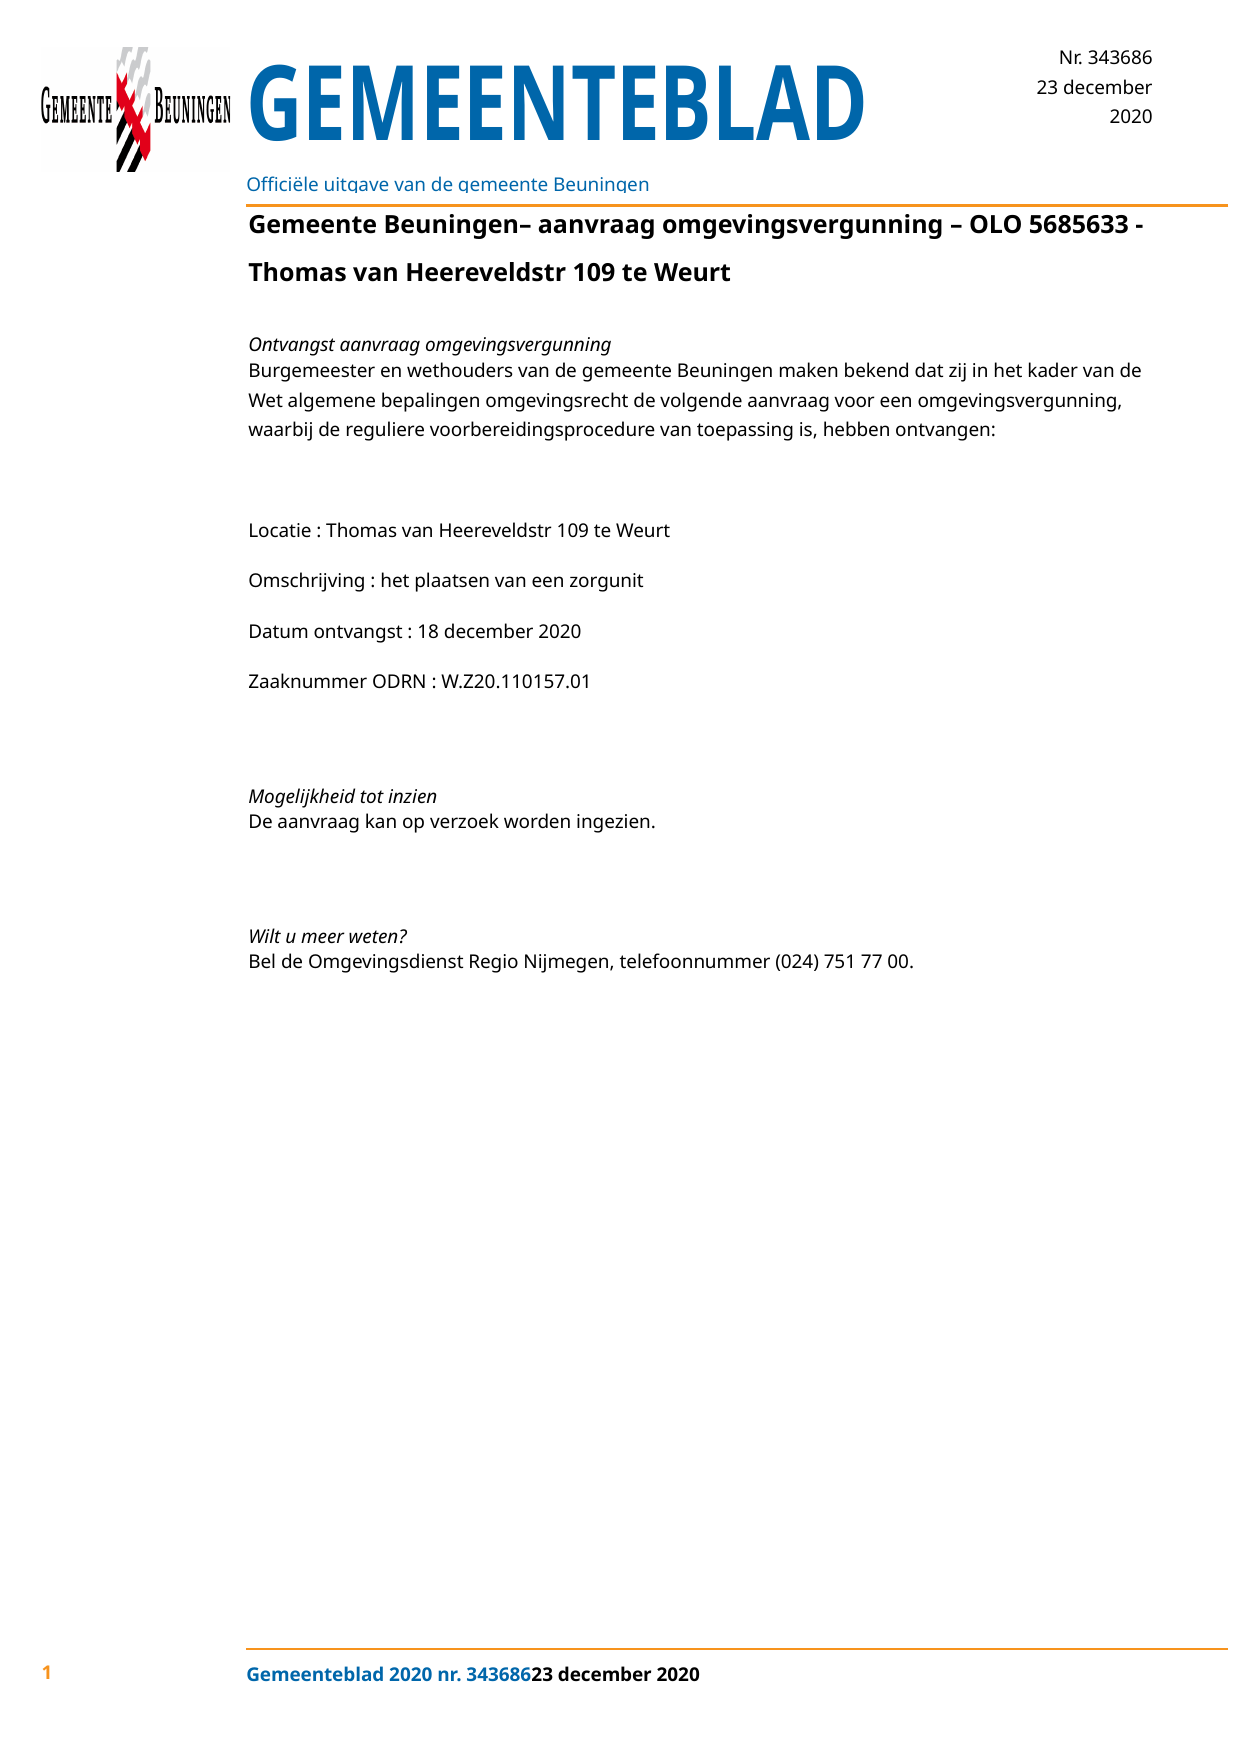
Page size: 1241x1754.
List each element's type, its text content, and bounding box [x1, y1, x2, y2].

text Bel de Omgevingsdienst Regio Nijmegen, telefoonnummer (024) 751 77 00. [248, 949, 1152, 974]
text De aanvraag kan op verzoek worden ingezien. [248, 808, 1152, 834]
text Locatie : Thomas van Heereveldstr 109 te Weurt [248, 517, 1152, 543]
text Wilt u meer weten? [248, 923, 1152, 949]
text Ontvangst aanvraag omgevingsvergunning [248, 331, 1152, 357]
text Zaaknummer ODRN : W.Z20.110157.01 [248, 668, 1152, 694]
picture [41, 47, 231, 172]
text Datum ontvangst : 18 december 2020 [248, 618, 1152, 644]
text Burgemeester en wethouders van de gemeente Beuningen maken bekend dat zij in het kader van de Wet algemene bepalingen omgevingsrecht de volgende aanvraag voor een omgevingsvergunning, waarbij de reguliere voorbereidingsprocedure van toepassing is, hebben ontvangen: [248, 357, 1152, 442]
text Gemeente Beuningen– aanvraag omgevingsvergunning – OLO 5685633 - Thomas van Heereveldstr 109 te Weurt [248, 207, 1152, 288]
text Omschrijving : het plaatsen van een zorgunit [248, 568, 1152, 593]
text Mogelijkheid tot inzien [248, 783, 1152, 808]
